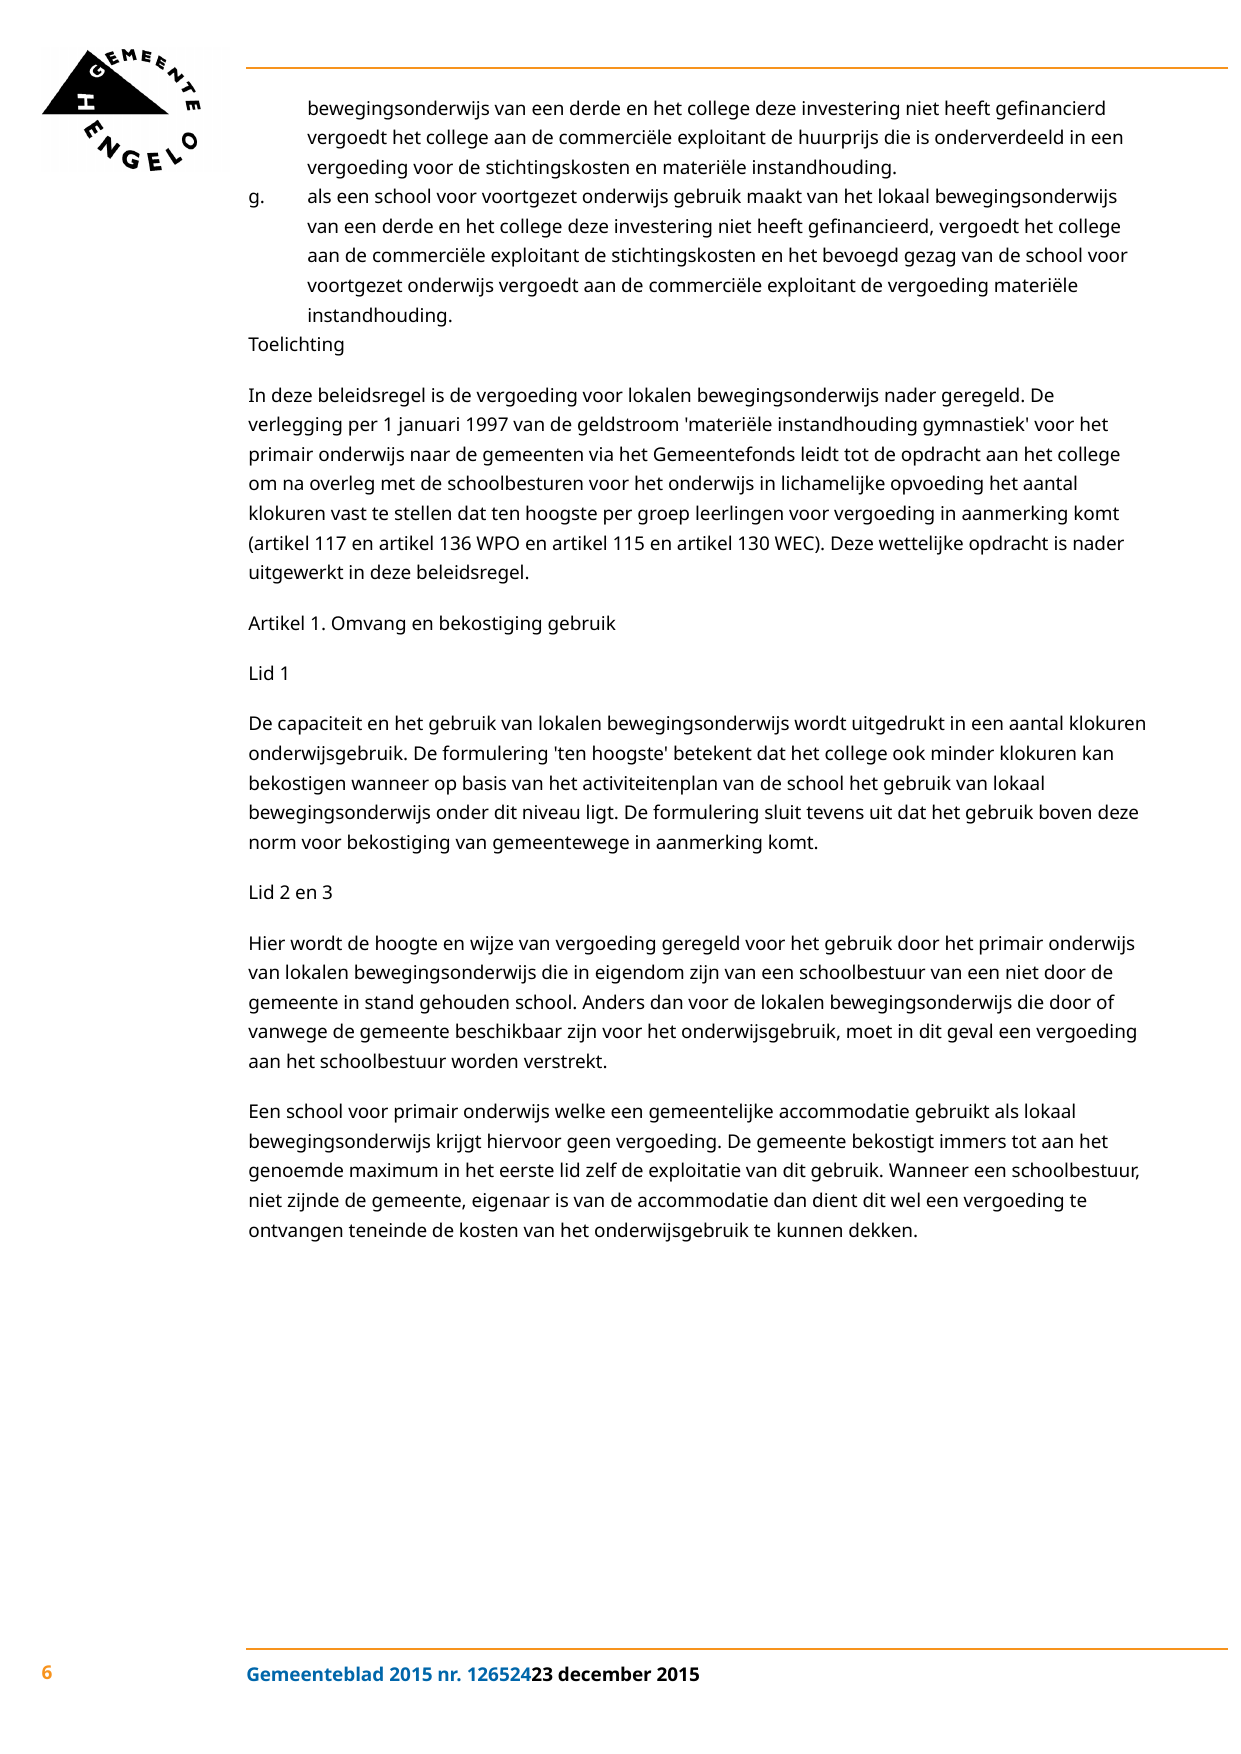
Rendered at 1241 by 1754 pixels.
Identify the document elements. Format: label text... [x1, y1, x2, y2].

text Hier wordt de hoogte en wijze van vergoeding geregeld voor het gebruik door het primair onderwijs van lokalen bewegingsonderwijs die in eigendom zijn van een schoolbestuur van een niet door de gemeente in stand gehouden school. Anders dan voor de lokalen bewegingsonderwijs die door of vanwege de gemeente beschikbaar zijn voor het onderwijsgebruik, moet in dit geval een vergoeding aan het schoolbestuur worden verstrekt. [248, 930, 1152, 1074]
text Een school voor primair onderwijs welke een gemeentelijke accommodatie gebruikt als lokaal bewegingsonderwijs krijgt hiervoor geen vergoeding. De gemeente bekostigt immers tot aan het genoemde maximum in het eerste lid zelf de exploitatie van dit gebruik. Wanneer een schoolbestuur, niet zijnde de gemeente, eigenaar is van de accommodatie dan dient dit wel een vergoeding te ontvangen teneinde de kosten van het onderwijsgebruik te kunnen dekken. [248, 1098, 1152, 1243]
text De capaciteit en het gebruik van lokalen bewegingsonderwijs wordt uitgedrukt in een aantal klokuren onderwijsgebruik. De formulering 'ten hoogste' betekent dat het college ook minder klokuren kan bekostigen wanneer op basis van het activiteitenplan van de school het gebruik van lokaal bewegingsonderwijs onder dit niveau ligt. De formulering sluit tevens uit dat het gebruik boven deze norm voor bekostiging van gemeentewege in aanmerking komt. [248, 711, 1152, 855]
list bewegingsonderwijs van een derde en het college deze investering niet heeft gefinancierd vergoedt het college aan de commerciële exploitant de huurprijs die is onderverdeeld in een vergoeding voor de stichtingskosten en materiële instandhouding. [248, 95, 1152, 180]
text Lid 1 [248, 660, 1152, 686]
text In deze beleidsregel is de vergoeding voor lokalen bewegingsonderwijs nader geregeld. De verlegging per 1 januari 1997 van de geldstroom 'materiële instandhouding gymnastiek' voor het primair onderwijs naar de gemeenten via het Gemeentefonds leidt tot de opdracht aan het college om na overleg met de schoolbesturen voor het onderwijs in lichamelijke opvoeding het aantal klokuren vast te stellen dat ten hoogste per groep leerlingen voor vergoeding in aanmerking komt (artikel 117 en artikel 136 WPO en artikel 115 en artikel 130 WEC). Deze wettelijke opdracht is nader uitgewerkt in deze beleidsregel. [248, 382, 1152, 585]
text Toelichting [248, 331, 1152, 357]
list als een school voor voortgezet onderwijs gebruik maakt van het lokaal bewegingsonderwijs van een derde en het college deze investering niet heeft gefinancieerd, vergoedt het college aan de commerciële exploitant de stichtingskosten en het bevoegd gezag van de school voor voortgezet onderwijs vergoedt aan de commerciële exploitant de vergoeding materiële instandhouding. [248, 183, 1152, 328]
text Artikel 1. Omvang en bekostiging gebruik [248, 610, 1152, 636]
text Lid 2 en 3 [248, 879, 1152, 905]
picture [41, 47, 231, 172]
